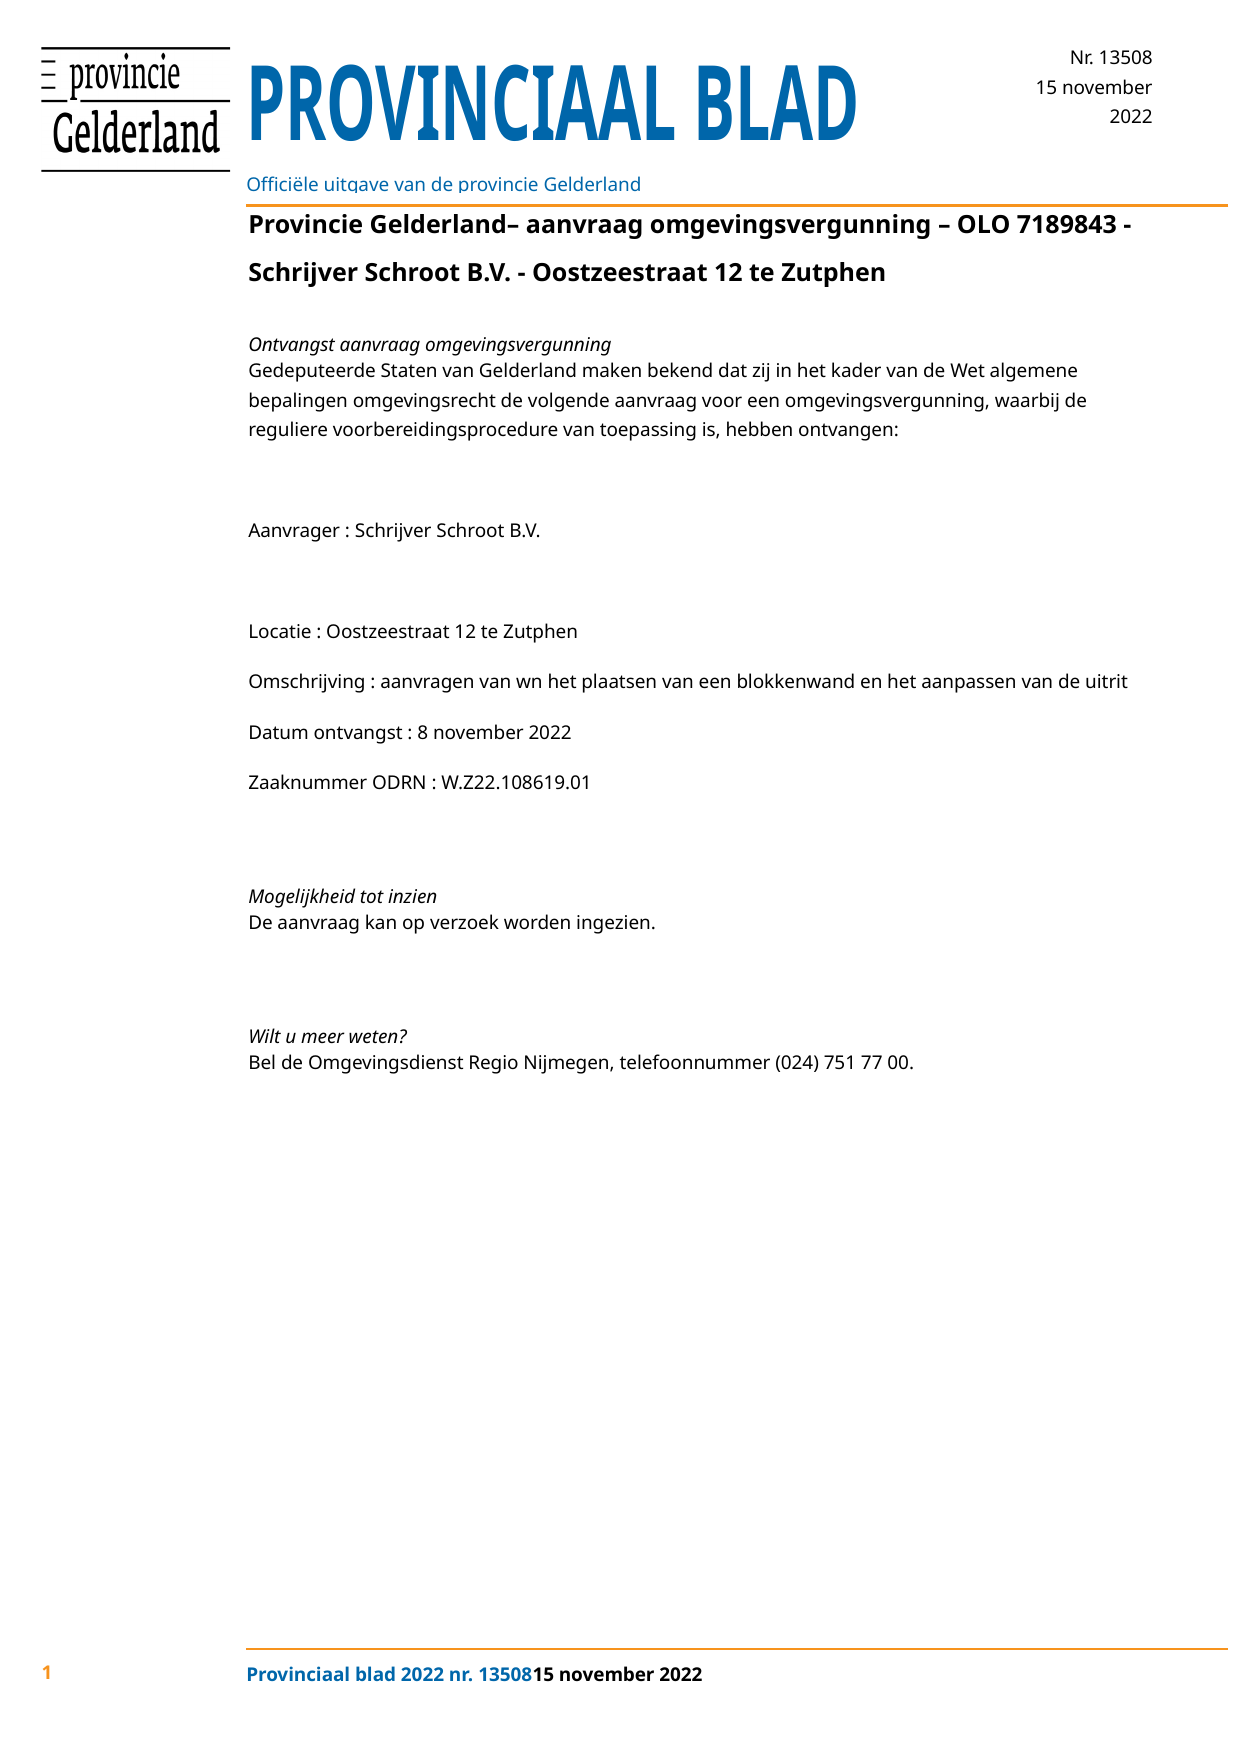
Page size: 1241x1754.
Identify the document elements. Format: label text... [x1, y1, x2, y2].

picture [41, 47, 231, 172]
text Mogelijkheid tot inzien [248, 884, 1152, 909]
text Locatie : Oostzeestraat 12 te Zutphen [248, 618, 1152, 644]
text Ontvangst aanvraag omgevingsvergunning [248, 331, 1152, 357]
text Aanvrager : Schrijver Schroot B.V. [248, 517, 1152, 543]
text Gedeputeerde Staten van Gelderland maken bekend dat zij in het kader van de Wet algemene bepalingen omgevingsrecht de volgende aanvraag voor een omgevingsvergunning, waarbij de reguliere voorbereidingsprocedure van toepassing is, hebben ontvangen: [248, 357, 1152, 442]
text Omschrijving : aanvragen van wn het plaatsen van een blokkenwand en het aanpassen van de uitrit [248, 668, 1152, 694]
text Datum ontvangst : 8 november 2022 [248, 719, 1152, 744]
text Bel de Omgevingsdienst Regio Nijmegen, telefoonnummer (024) 751 77 00. [248, 1049, 1152, 1075]
text Zaaknummer ODRN : W.Z22.108619.01 [248, 769, 1152, 795]
text De aanvraag kan op verzoek worden ingezien. [248, 909, 1152, 935]
text Wilt u meer weten? [248, 1024, 1152, 1049]
text Provincie Gelderland– aanvraag omgevingsvergunning – OLO 7189843 - Schrijver Schroot B.V. - Oostzeestraat 12 te Zutphen [248, 207, 1152, 288]
